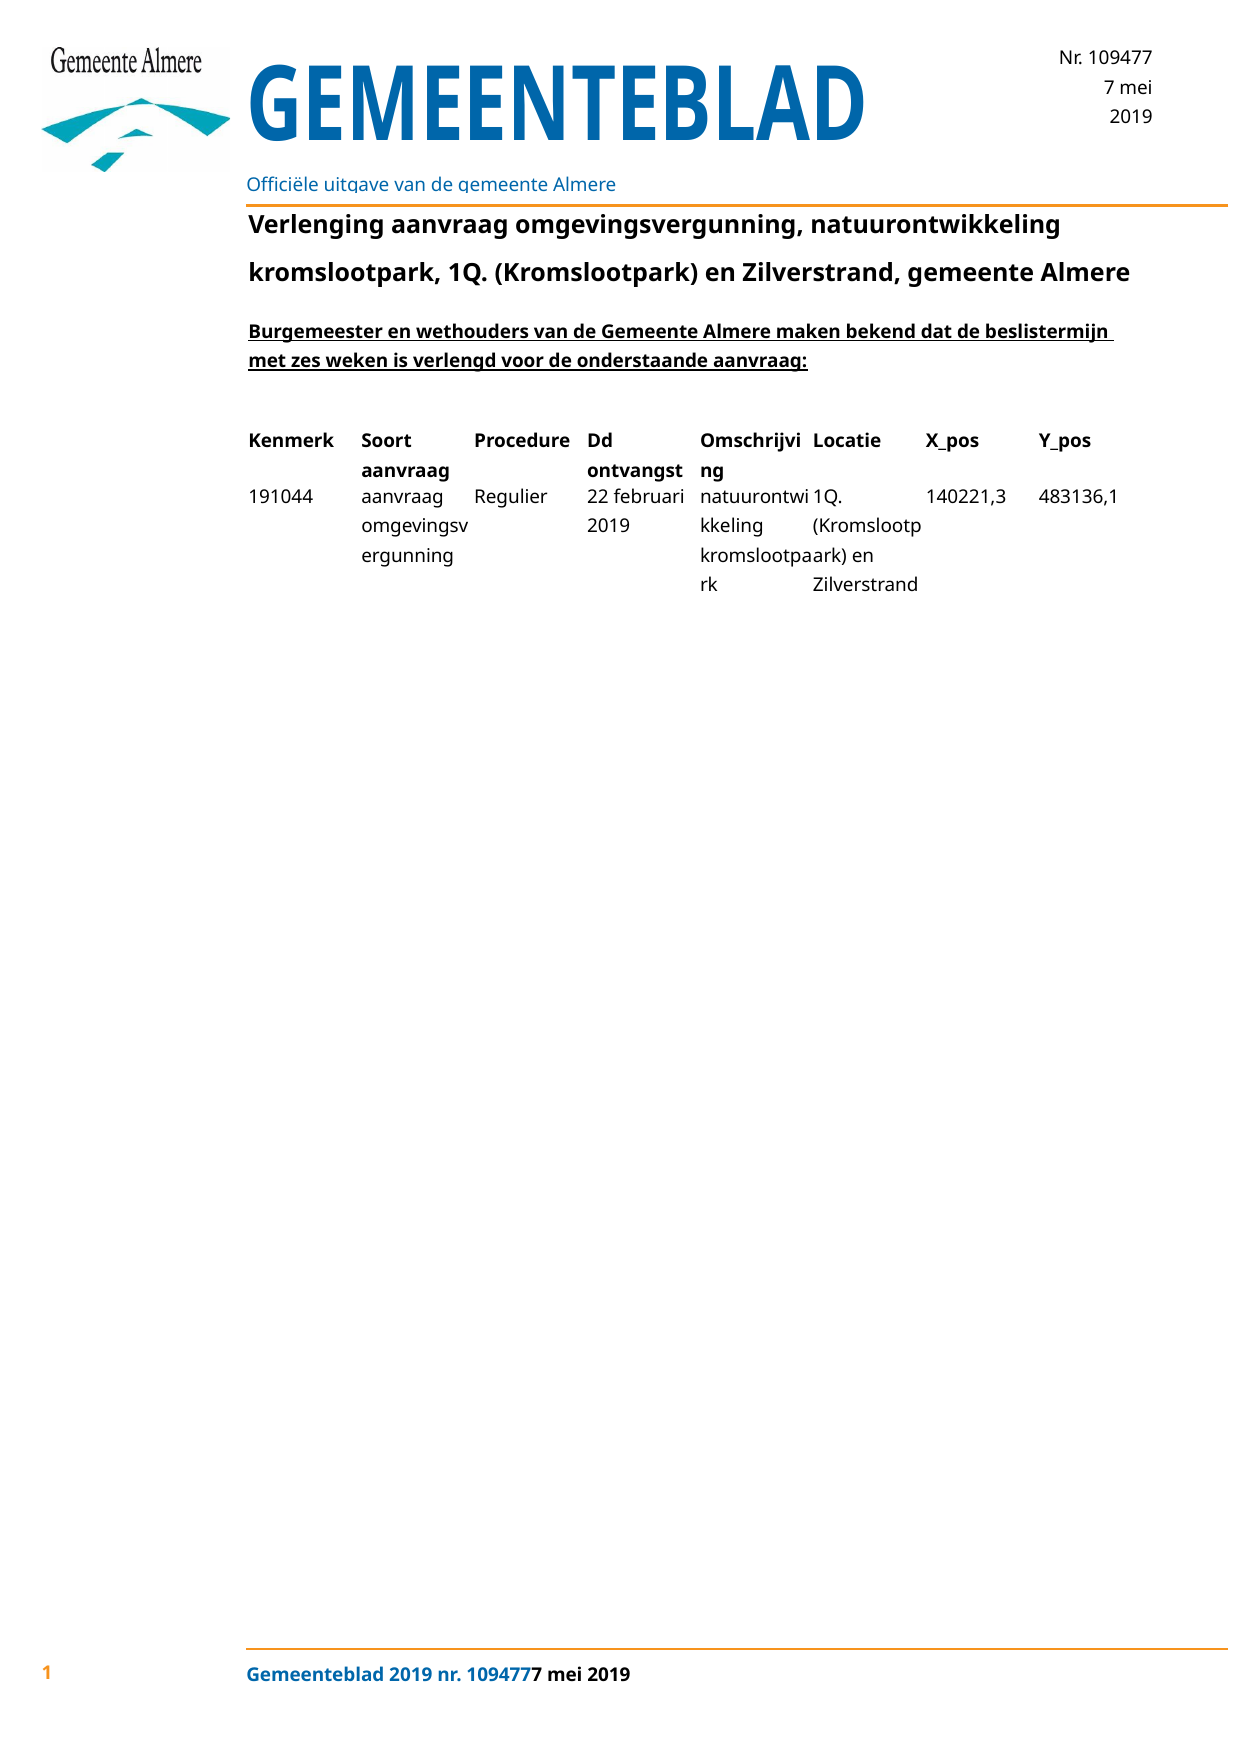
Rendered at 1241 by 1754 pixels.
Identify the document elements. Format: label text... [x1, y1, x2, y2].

table_header Locatie [813, 428, 926, 483]
table_header Omschrijving [700, 428, 813, 483]
table_header X_pos [926, 428, 1038, 483]
table_cell 191044 [248, 483, 361, 597]
text Burgemeester en wethouders van de Gemeente Almere maken bekend dat de beslistermijn met zes weken is verlengd voor de onderstaande aanvraag: [248, 318, 1152, 373]
table_cell aanvraag omgevingsvergunning [361, 483, 474, 597]
table_header Dd ontvangst [587, 428, 700, 483]
table_cell 22 februari 2019 [587, 483, 700, 597]
table_cell 1Q. (Kromslootpark) en Zilverstrand [813, 483, 926, 597]
table_header Procedure [474, 428, 587, 483]
table_header Soort aanvraag [361, 428, 474, 483]
picture [41, 47, 231, 172]
table_cell Regulier [474, 483, 587, 597]
table_cell 140221,3 [926, 483, 1038, 597]
text Verlenging aanvraag omgevingsvergunning, natuurontwikkeling kromslootpark, 1Q. (Kromslootpark) en Zilverstrand, gemeente Almere [248, 207, 1152, 288]
table_header Kenmerk [248, 428, 361, 483]
table_cell 483136,1 [1039, 483, 1152, 597]
table_cell natuurontwikkeling kromslootpark [700, 483, 813, 597]
table_header Y_pos [1039, 428, 1152, 483]
